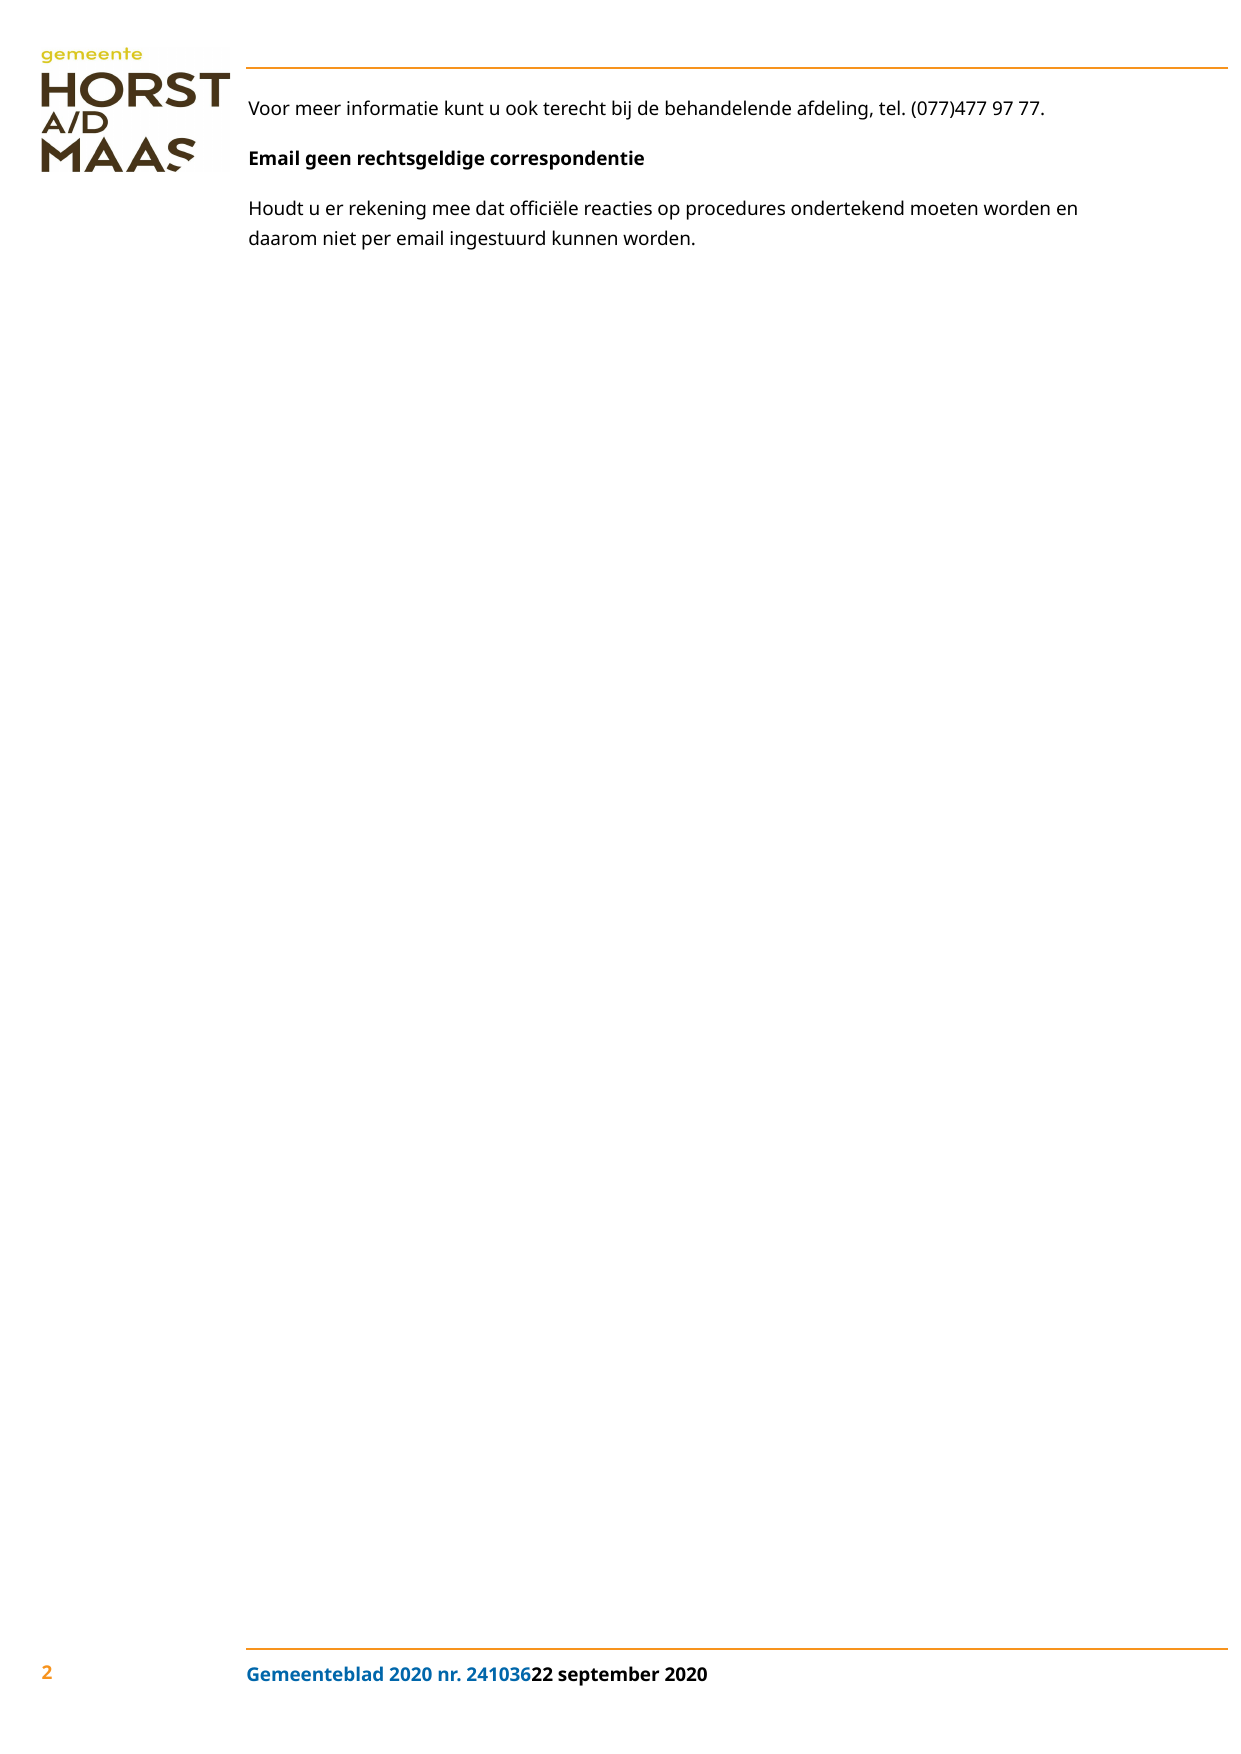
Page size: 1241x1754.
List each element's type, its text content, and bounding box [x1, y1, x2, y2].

picture [41, 47, 231, 172]
text Houdt u er rekening mee dat officiële reacties op procedures ondertekend moeten worden en daarom niet per email ingestuurd kunnen worden. [248, 196, 1152, 251]
text Email geen rechtsgeldige correspondentie [248, 145, 1152, 171]
text Voor meer informatie kunt u ook terecht bij de behandelende afdeling, tel. (077)477 97 77. [248, 95, 1152, 121]
